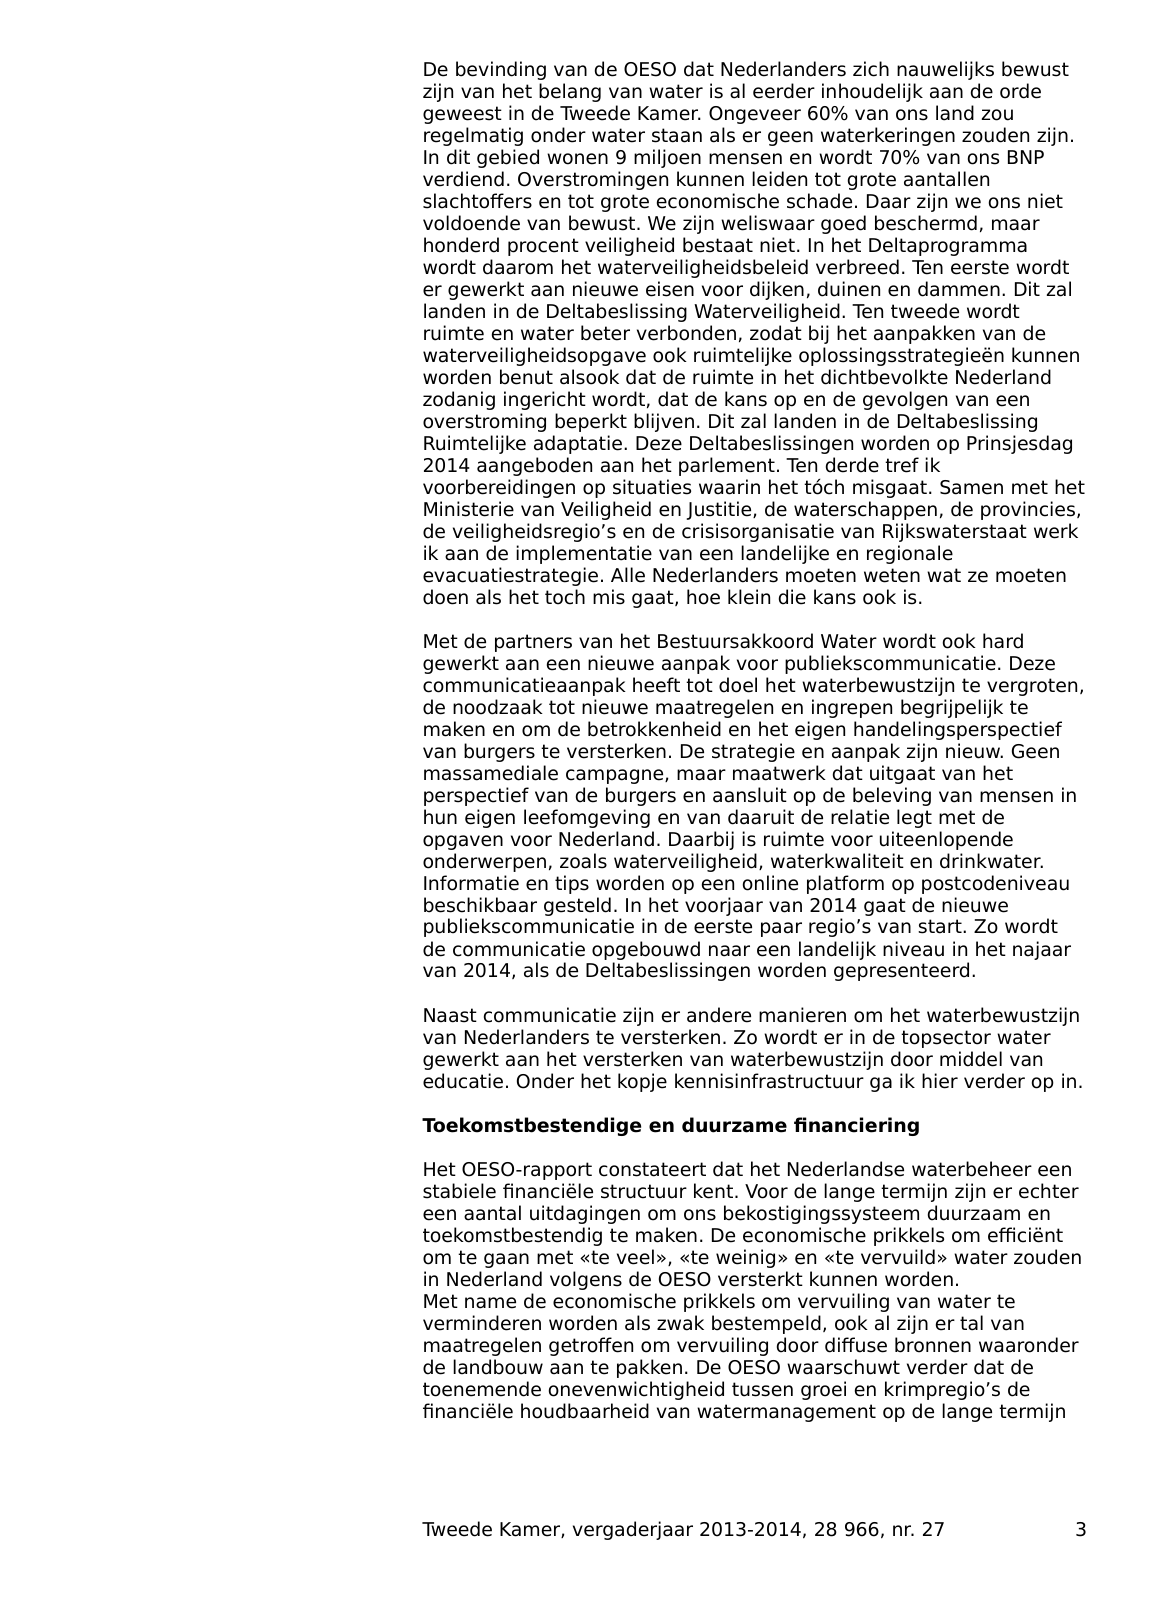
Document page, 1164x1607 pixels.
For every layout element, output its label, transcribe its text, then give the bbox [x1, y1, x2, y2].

text Met name de economische prikkels om vervuiling van water te verminderen worden als zwak bestempeld, ook al zijn er tal van maatregelen getroffen om vervuiling door diffuse bronnen waaronder de landbouw aan te pakken. De OESO waarschuwt verder dat de toenemende onevenwichtigheid tussen groei en krimpregio’s de financiële houdbaarheid van watermanagement op de lange termijn [422, 1291, 1087, 1423]
text De bevinding van de OESO dat Nederlanders zich nauwelijks bewust zijn van het belang van water is al eerder inhoudelijk aan de orde geweest in de Tweede Kamer. Ongeveer 60% van ons land zou regelmatig onder water staan als er geen waterkeringen zouden zijn. In dit gebied wonen 9 miljoen mensen en wordt 70% van ons BNP verdiend. Overstromingen kunnen leiden tot grote aantallen slachtoffers en tot grote economische schade. Daar zijn we ons niet voldoende van bewust. We zijn weliswaar goed beschermd, maar honderd procent veiligheid bestaat niet. In het Deltaprogramma wordt daarom het waterveiligheidsbeleid verbreed. Ten eerste wordt er gewerkt aan nieuwe eisen voor dijken, duinen en dammen. Dit zal landen in de Deltabeslissing Waterveiligheid. Ten tweede wordt ruimte en water beter verbonden, zodat bij het aanpakken van de waterveiligheidsopgave ook ruimtelijke oplossingsstrategieën kunnen worden benut alsook dat de ruimte in het dichtbevolkte Nederland zodanig ingericht wordt, dat de kans op en de gevolgen van een overstroming beperkt blijven. Dit zal landen in de Deltabeslissing Ruimtelijke adaptatie. Deze Deltabeslissingen worden op Prinsjesdag 2014 aangeboden aan het parlement. Ten derde tref ik voorbereidingen op situaties waarin het tóch misgaat. Samen met het Ministerie van Veiligheid en Justitie, de waterschappen, de provincies, de veiligheidsregio’s en de crisisorganisatie van Rijkswaterstaat werk ik aan de implementatie van een landelijke en regionale evacuatiestrategie. Alle Nederlanders moeten weten wat ze moeten doen als het toch mis gaat, hoe klein die kans ook is. [422, 59, 1087, 608]
text Met de partners van het Bestuursakkoord Water wordt ook hard gewerkt aan een nieuwe aanpak voor publiekscommunicatie. Deze communicatieaanpak heeft tot doel het waterbewustzijn te vergroten, de noodzaak tot nieuwe maatregelen en ingrepen begrijpelijk te maken en om de betrokkenheid en het eigen handelingsperspectief van burgers te versterken. De strategie en aanpak zijn nieuw. Geen massamediale campagne, maar maatwerk dat uitgaat van het perspectief van de burgers en aansluit op de beleving van mensen in hun eigen leefomgeving en van daaruit de relatie legt met de opgaven voor Nederland. Daarbij is ruimte voor uiteenlopende onderwerpen, zoals waterveiligheid, waterkwaliteit en drinkwater. Informatie en tips worden op een online platform op postcodeniveau beschikbaar gesteld. In het voorjaar van 2014 gaat de nieuwe publiekscommunicatie in de eerste paar regio’s van start. Zo wordt de communicatie opgebouwd naar een landelijk niveau in het najaar van 2014, als de Deltabeslissingen worden gepresenteerd. [422, 631, 1087, 982]
text Het OESO-rapport constateert dat het Nederlandse waterbeheer een stabiele financiële structuur kent. Voor de lange termijn zijn er echter een aantal uitdagingen om ons bekostigingssysteem duurzaam en toekomstbestendig te maken. De economische prikkels om efficiënt om te gaan met «te veel», «te weinig» en «te vervuild» water zouden in Nederland volgens de OESO versterkt kunnen worden. [422, 1159, 1087, 1291]
text Naast communicatie zijn er andere manieren om het waterbewustzijn van Nederlanders te versterken. Zo wordt er in de topsector water gewerkt aan het versterken van waterbewustzijn door middel van educatie. Onder het kopje kennisinfrastructuur ga ik hier verder op in. [422, 1004, 1087, 1092]
subtitle Toekomstbestendige en duurzame financiering [422, 1115, 1087, 1137]
